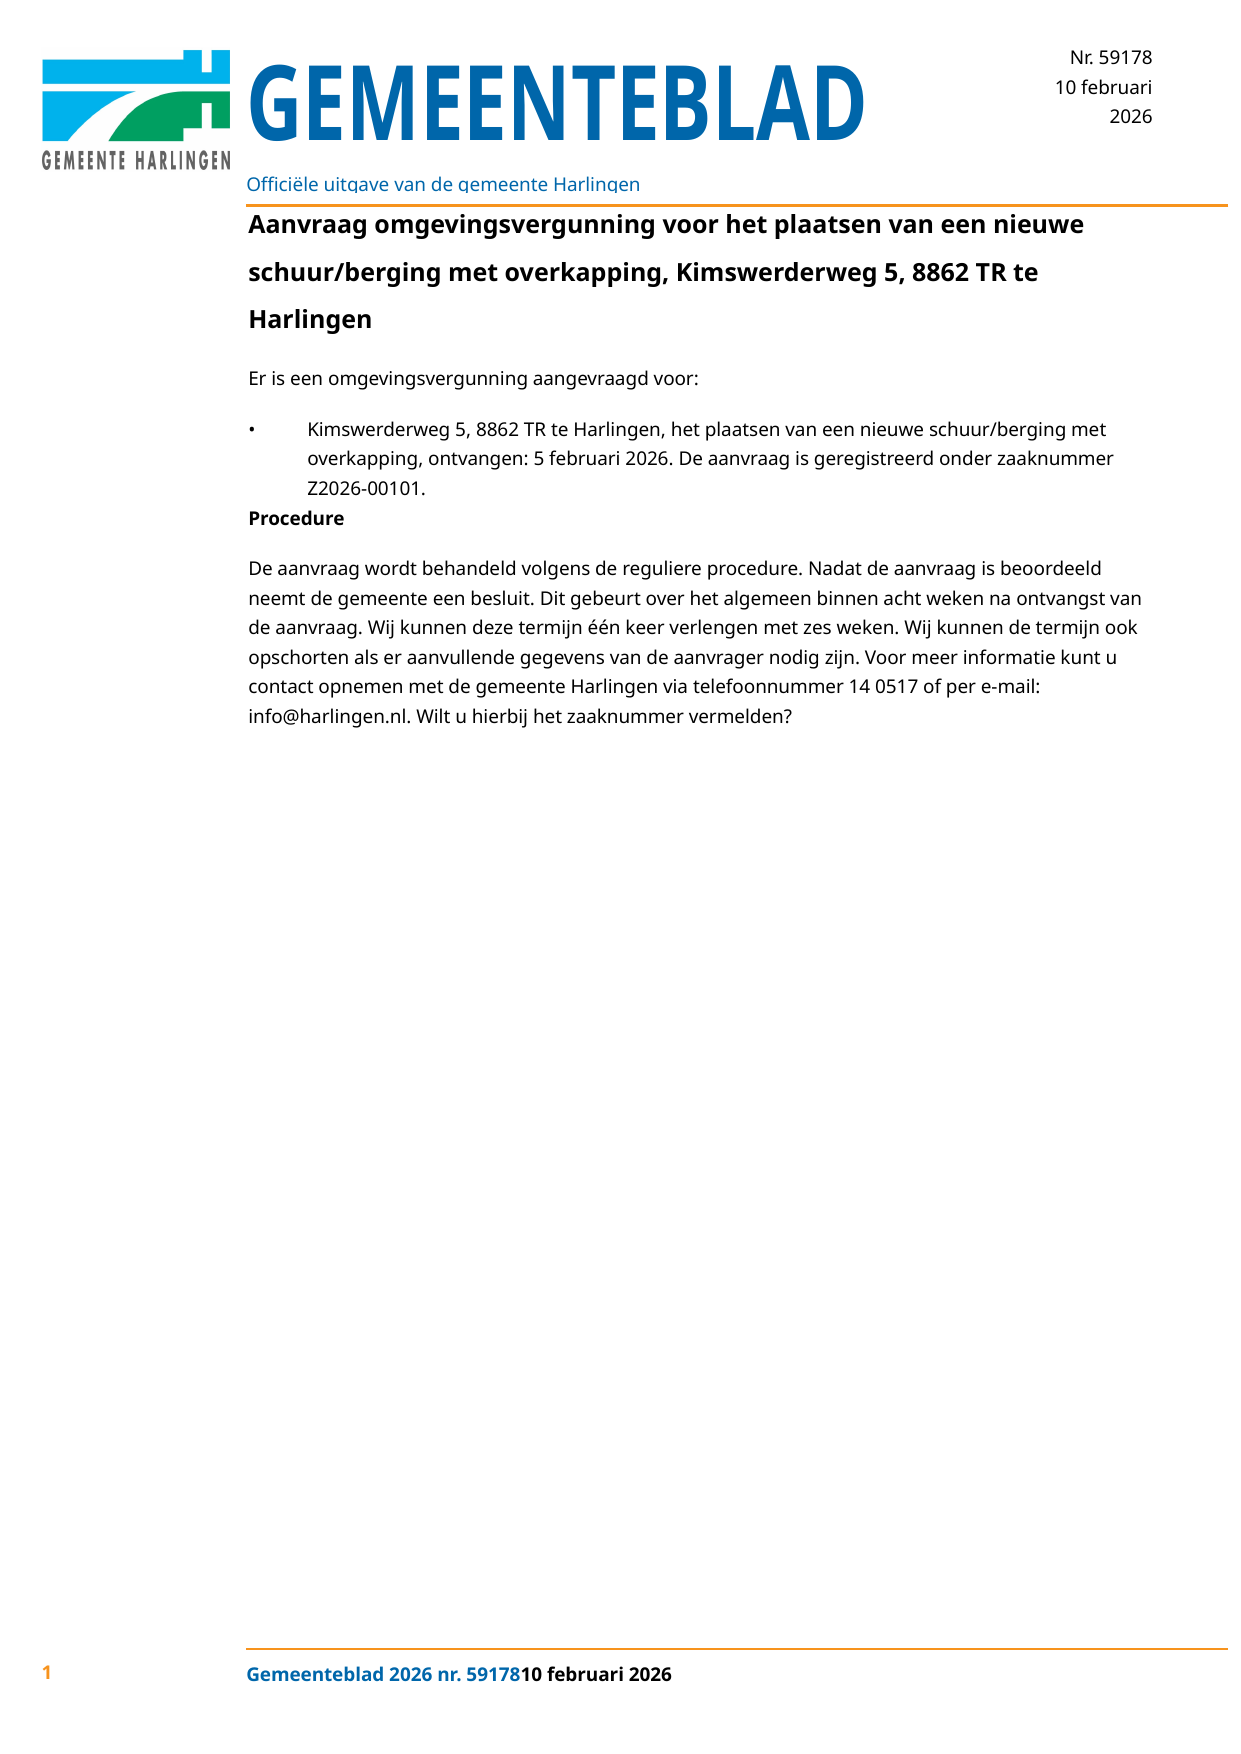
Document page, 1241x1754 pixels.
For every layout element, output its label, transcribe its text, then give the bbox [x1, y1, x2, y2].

text De aanvraag wordt behandeld volgens de reguliere procedure. Nadat de aanvraag is beoordeeld neemt de gemeente een besluit. Dit gebeurt over het algemeen binnen acht weken na ontvangst van de aanvraag. Wij kunnen deze termijn één keer verlengen met zes weken. Wij kunnen de termijn ook opschorten als er aanvullende gegevens van de aanvrager nodig zijn. Voor meer informatie kunt u contact opnemen met de gemeente Harlingen via telefoonnummer 14 0517 of per e-mail: info@harlingen.nl. Wilt u hierbij het zaaknummer vermelden? [248, 555, 1152, 729]
list Kimswerderweg 5, 8862 TR te Harlingen, het plaatsen van een nieuwe schuur/berging met overkapping, ontvangen: 5 februari 2026. De aanvraag is geregistreerd onder zaaknummer Z2026-00101. [248, 416, 1152, 501]
text Er is een omgevingsvergunning aangevraagd voor: [248, 366, 1152, 391]
text Aanvraag omgevingsvergunning voor het plaatsen van een nieuwe schuur/berging met overkapping, Kimswerderweg 5, 8862 TR te Harlingen [248, 207, 1152, 336]
text Procedure [248, 505, 1152, 530]
picture [41, 47, 231, 172]
